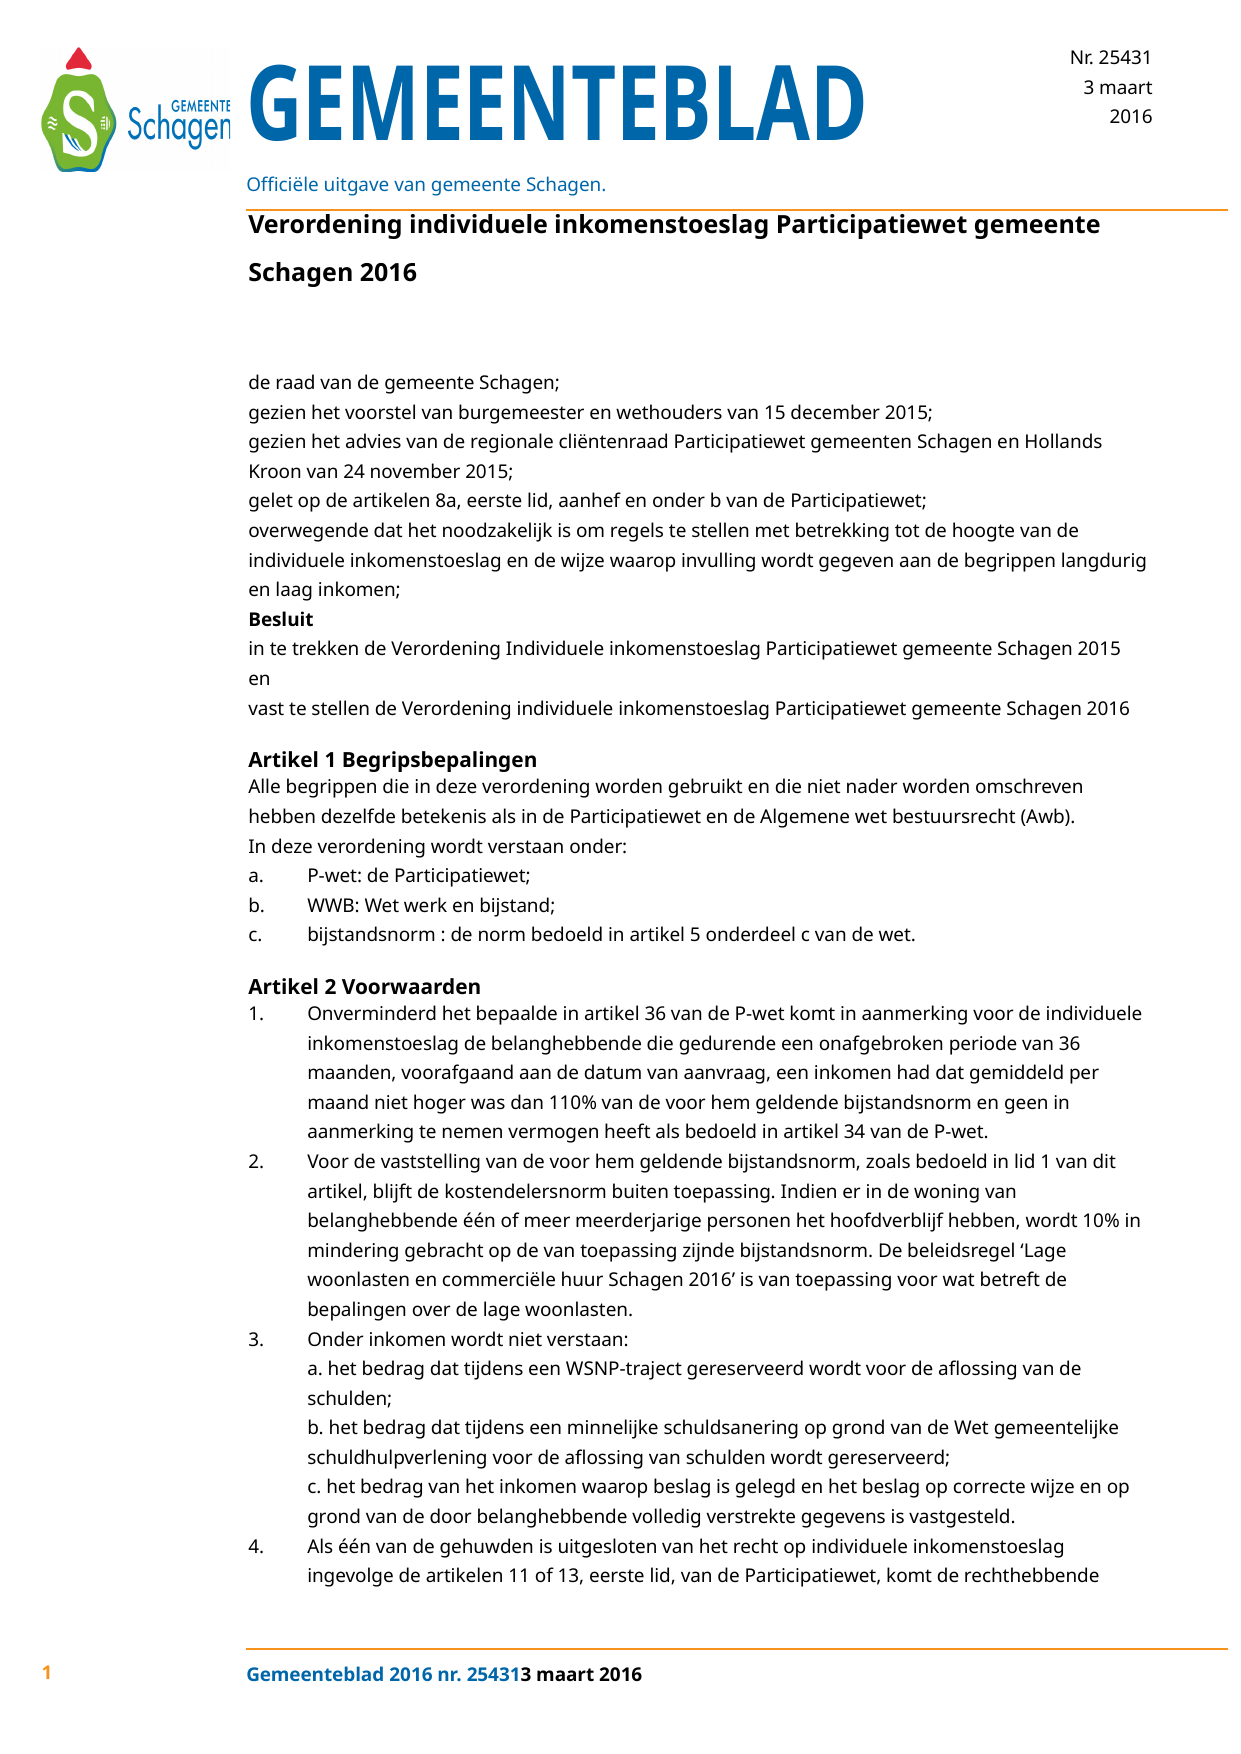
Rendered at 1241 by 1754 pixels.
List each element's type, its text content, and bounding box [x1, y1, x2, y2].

text in te trekken de Verordening Individuele inkomenstoeslag Participatiewet gemeente Schagen 2015 [248, 636, 1152, 661]
text Artikel 2 Voorwaarden [248, 972, 1152, 1000]
text gezien het voorstel van burgemeester en wethouders van 15 december 2015; [248, 399, 1152, 425]
list WWB: Wet werk en bijstand; [248, 892, 1152, 918]
text de raad van de gemeente Schagen; [248, 369, 1152, 395]
text In deze verordening wordt verstaan onder: [248, 833, 1152, 858]
text Besluit [248, 606, 1152, 632]
text Alle begrippen die in deze verordening worden gebruikt en die niet nader worden omschreven hebben dezelfde betekenis als in de Participatiewet en de Algemene wet bestuursrecht (Awb). [248, 774, 1152, 829]
list Als één van de gehuwden is uitgesloten van het recht op individuele inkomenstoeslag ingevolge de artikelen 11 of 13, eerste lid, van de Participatiewet, komt de rechthebbende [248, 1533, 1152, 1588]
text en [248, 665, 1152, 691]
list b. het bedrag dat tijdens een minnelijke schuldsanering op grond van de Wet gemeentelijke schuldhulpverlening voor de aflossing van schulden wordt gereserveerd; [248, 1414, 1152, 1470]
text Verordening individuele inkomenstoeslag Participatiewet gemeente Schagen 2016 [248, 211, 1152, 288]
picture [41, 47, 231, 172]
list Onder inkomen wordt niet verstaan: [248, 1326, 1152, 1352]
text vast te stellen de Verordening individuele inkomenstoeslag Participatiewet gemeente Schagen 2016 [248, 695, 1152, 721]
text gelet op de artikelen 8a, eerste lid, aanhef en onder b van de Participatiewet; [248, 488, 1152, 513]
text gezien het advies van de regionale cliëntenraad Participatiewet gemeenten Schagen en Hollands Kroon van 24 november 2015; [248, 428, 1152, 484]
list bijstandsnorm : de norm bedoeld in artikel 5 onderdeel c van de wet. [248, 922, 1152, 947]
list Onverminderd het bepaalde in artikel 36 van de P-wet komt in aanmerking voor de individuele inkomenstoeslag de belanghebbende die gedurende een onafgebroken periode van 36 maanden, voorafgaand aan de datum van aanvraag, een inkomen had dat gemiddeld per maand niet hoger was dan 110% van de voor hem geldende bijstandsnorm en geen in aanmerking te nemen vermogen heeft als bedoeld in artikel 34 van de P-wet. [248, 1000, 1152, 1144]
list a. het bedrag dat tijdens een WSNP-traject gereserveerd wordt voor de aflossing van de schulden; [248, 1355, 1152, 1411]
list c. het bedrag van het inkomen waarop beslag is gelegd en het beslag op correcte wijze en op grond van de door belanghebbende volledig verstrekte gegevens is vastgesteld. [248, 1474, 1152, 1529]
text Artikel 1 Begripsbepalingen [248, 745, 1152, 774]
list Voor de vaststelling van de voor hem geldende bijstandsnorm, zoals bedoeld in lid 1 van dit artikel, blijft de kostendelersnorm buiten toepassing. Indien er in de woning van belanghebbende één of meer meerderjarige personen het hoofdverblijf hebben, wordt 10% in mindering gebracht op de van toepassing zijnde bijstandsnorm. De beleidsregel ‘Lage woonlasten en commerciële huur Schagen 2016’ is van toepassing voor wat betreft de bepalingen over de lage woonlasten. [248, 1148, 1152, 1322]
text overwegende dat het noodzakelijk is om regels te stellen met betrekking tot de hoogte van de individuele inkomenstoeslag en de wijze waarop invulling wordt gegeven aan de begrippen langdurig en laag inkomen; [248, 517, 1152, 602]
list P-wet: de Participatiewet; [248, 862, 1152, 888]
